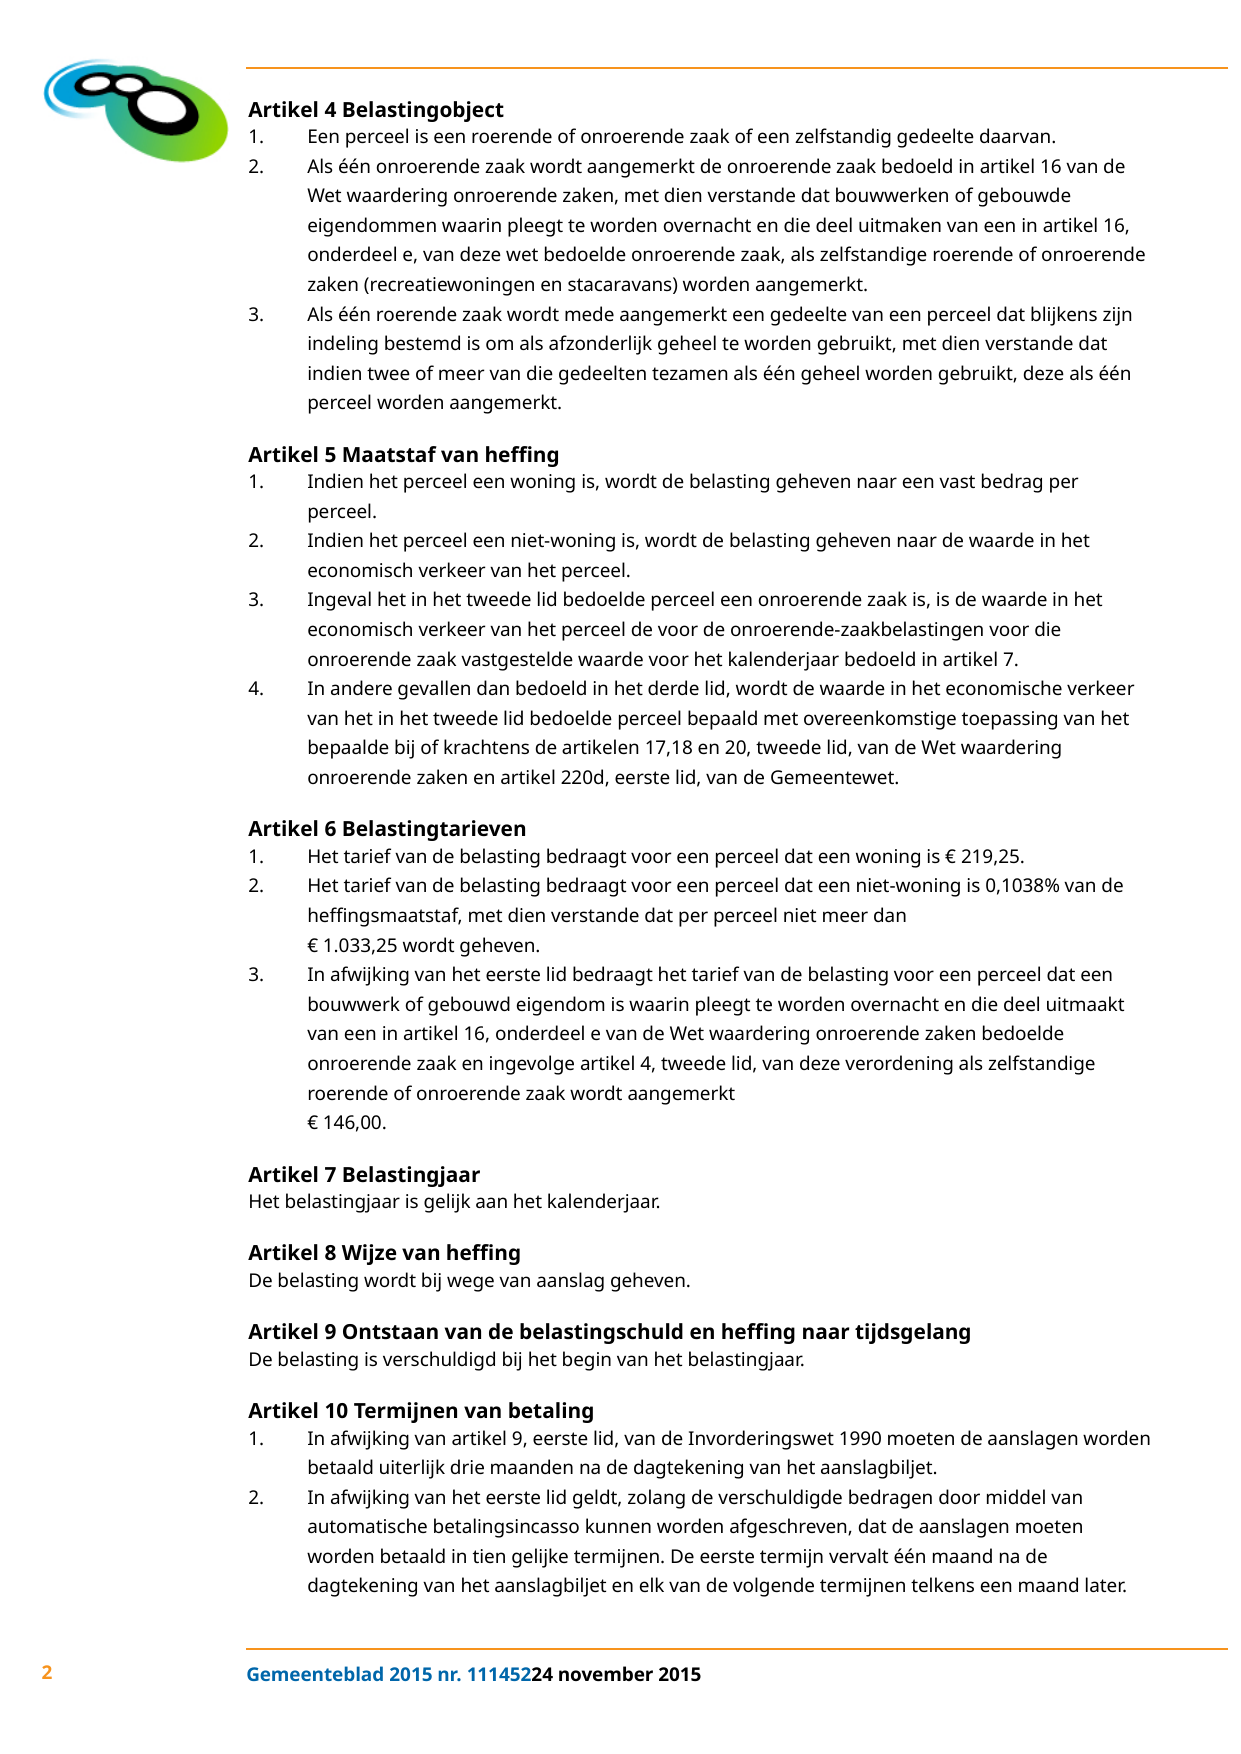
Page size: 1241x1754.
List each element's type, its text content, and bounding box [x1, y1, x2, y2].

list Als één roerende zaak wordt mede aangemerkt een gedeelte van een perceel dat blijkens zijn indeling bestemd is om als afzonderlijk geheel te worden gebruikt, met dien verstande dat indien twee of meer van die gedeelten tezamen als één geheel worden gebruikt, deze als één perceel worden aangemerkt. [248, 301, 1152, 415]
text Het belastingjaar is gelijk aan het kalenderjaar. [248, 1188, 1152, 1214]
text Artikel 6 Belastingtarieven [248, 814, 1152, 843]
list Het tarief van de belasting bedraagt voor een perceel dat een woning is € 219,25. [248, 843, 1152, 869]
text Artikel 5 Maatstaf van heffing [248, 440, 1152, 468]
list Indien het perceel een woning is, wordt de belasting geheven naar een vast bedrag per perceel. [248, 468, 1152, 524]
text De belasting is verschuldigd bij het begin van het belastingjaar. [248, 1346, 1152, 1372]
list Ingeval het in het tweede lid bedoelde perceel een onroerende zaak is, is de waarde in het economisch verkeer van het perceel de voor de onroerende-zaakbelastingen voor die onroerende zaak vastgestelde waarde voor het kalenderjaar bedoeld in artikel 7. [248, 587, 1152, 672]
list Als één onroerende zaak wordt aangemerkt de onroerende zaak bedoeld in artikel 16 van de Wet waardering onroerende zaken, met dien verstande dat bouwwerken of gebouwde eigendommen waarin pleegt te worden overnacht en die deel uitmaken van een in artikel 16, onderdeel e, van deze wet bedoelde onroerende zaak, als zelfstandige roerende of onroerende zaken (recreatiewoningen en stacaravans) worden aangemerkt. [248, 153, 1152, 297]
picture [41, 47, 231, 172]
list In afwijking van het eerste lid bedraagt het tarief van de belasting voor een perceel dat een bouwwerk of gebouwd eigendom is waarin pleegt te worden overnacht en die deel uitmaakt van een in artikel 16, onderdeel e van de Wet waardering onroerende zaken bedoelde onroerende zaak en ingevolge artikel 4, tweede lid, van deze verordening als zelfstandige roerende of onroerende zaak wordt aangemerkt [248, 961, 1152, 1105]
text Artikel 7 Belastingjaar [248, 1160, 1152, 1188]
text De belasting wordt bij wege van aanslag geheven. [248, 1267, 1152, 1293]
list In andere gevallen dan bedoeld in het derde lid, wordt de waarde in het economische verkeer van het in het tweede lid bedoelde perceel bepaald met overeenkomstige toepassing van het bepaalde bij of krachtens de artikelen 17,18 en 20, tweede lid, van de Wet waardering onroerende zaken en artikel 220d, eerste lid, van de Gemeentewet. [248, 675, 1152, 790]
text Artikel 8 Wijze van heffing [248, 1238, 1152, 1267]
text Artikel 4 Belastingobject [248, 95, 1152, 123]
list Indien het perceel een niet-woning is, wordt de belasting geheven naar de waarde in het economisch verkeer van het perceel. [248, 527, 1152, 583]
text Artikel 10 Termijnen van betaling [248, 1396, 1152, 1425]
list € 146,00. [248, 1109, 1152, 1135]
list In afwijking van het eerste lid geldt, zolang de verschuldigde bedragen door middel van automatische betalingsincasso kunnen worden afgeschreven, dat de aanslagen moeten worden betaald in tien gelijke termijnen. De eerste termijn vervalt één maand na de dagtekening van het aanslagbiljet en elk van de volgende termijnen telkens een maand later. [248, 1484, 1152, 1598]
list Een perceel is een roerende of onroerende zaak of een zelfstandig gedeelte daarvan. [248, 123, 1152, 149]
list € 1.033,25 wordt geheven. [248, 932, 1152, 957]
list In afwijking van artikel 9, eerste lid, van de Invorderingswet 1990 moeten de aanslagen worden betaald uiterlijk drie maanden na de dagtekening van het aanslagbiljet. [248, 1425, 1152, 1480]
list Het tarief van de belasting bedraagt voor een perceel dat een niet-woning is 0,1038% van de heffingsmaatstaf, met dien verstande dat per perceel niet meer dan [248, 873, 1152, 928]
text Artikel 9 Ontstaan van de belastingschuld en heffing naar tijdsgelang [248, 1317, 1152, 1346]
